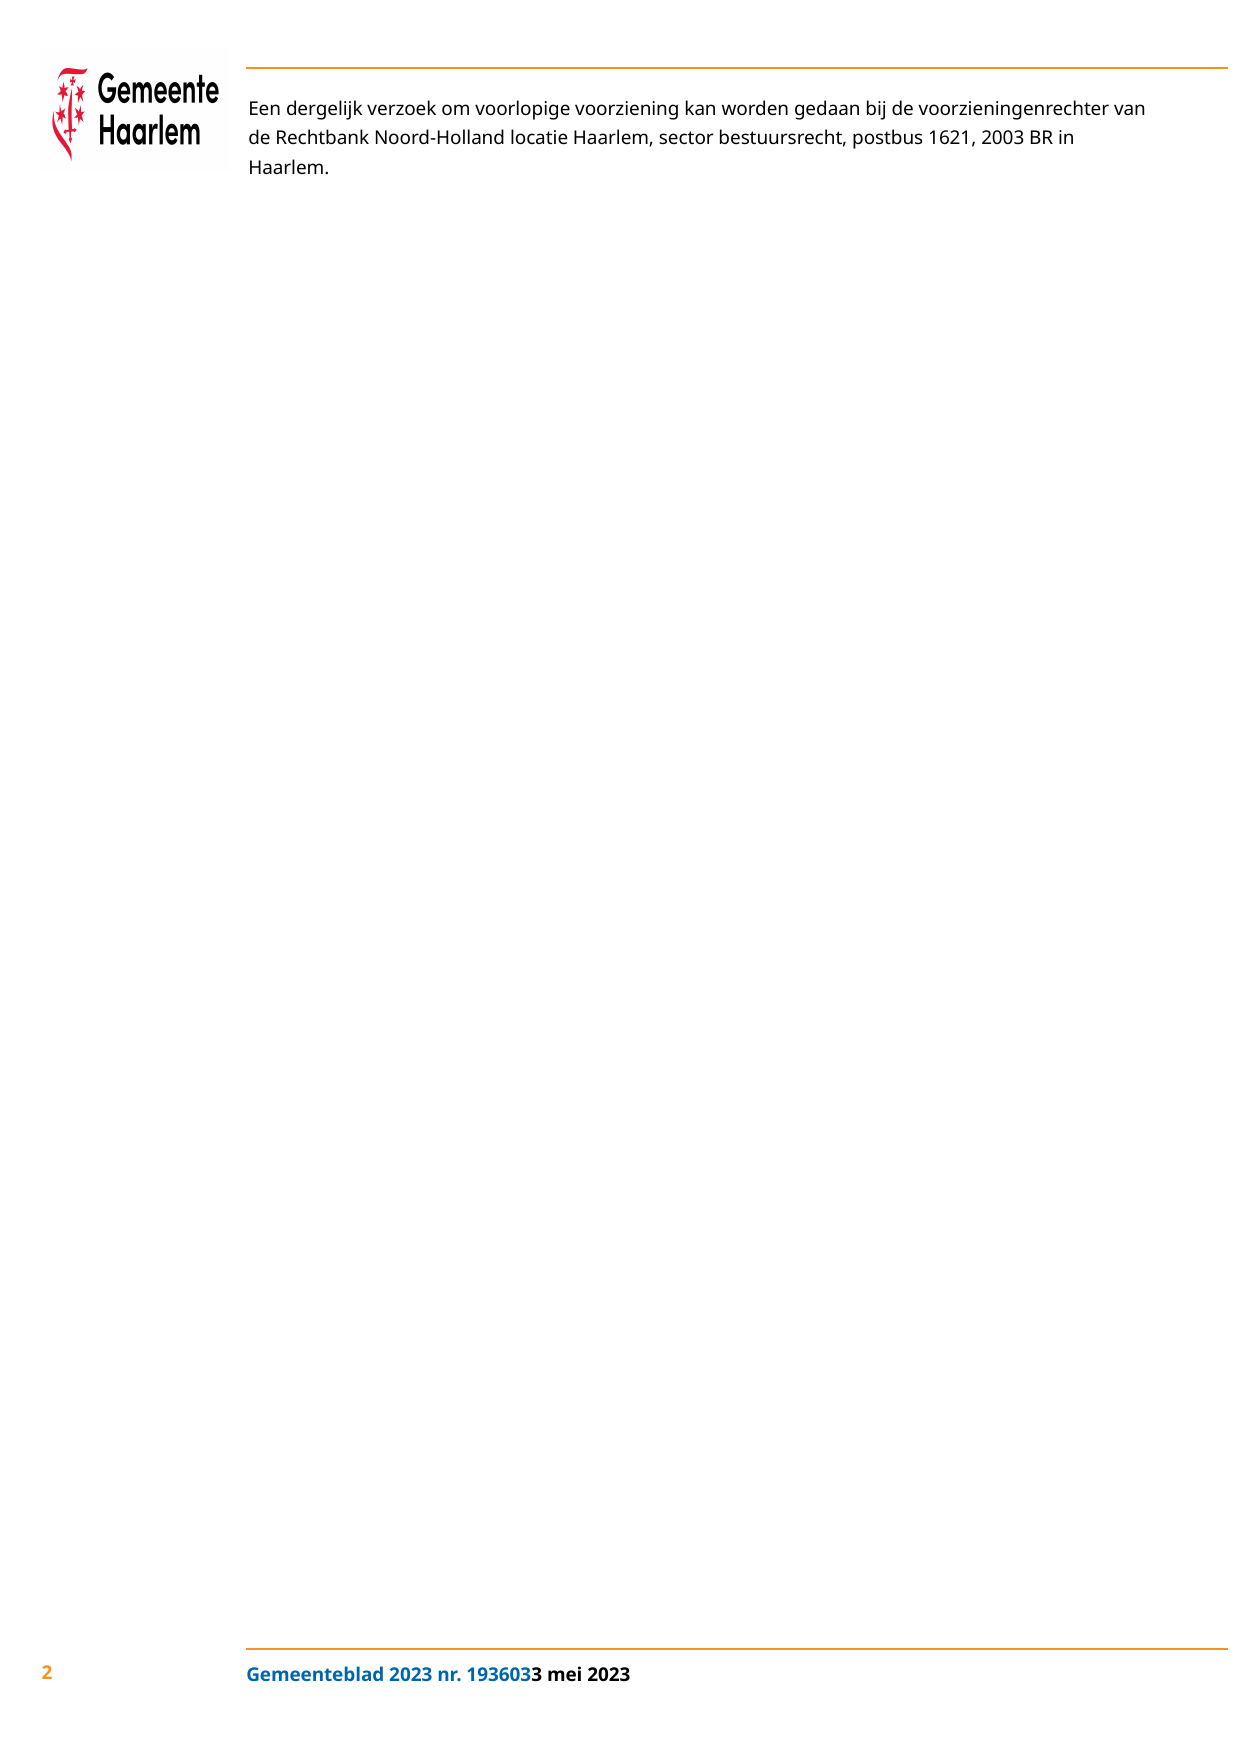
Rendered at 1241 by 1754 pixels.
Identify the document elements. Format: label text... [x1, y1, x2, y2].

text Een dergelijk verzoek om voorlopige voorziening kan worden gedaan bij de voorzieningenrechter van de Rechtbank Noord-Holland locatie Haarlem, sector bestuursrecht, postbus 1621, 2003 BR in Haarlem. [248, 95, 1152, 180]
picture [41, 47, 231, 172]
